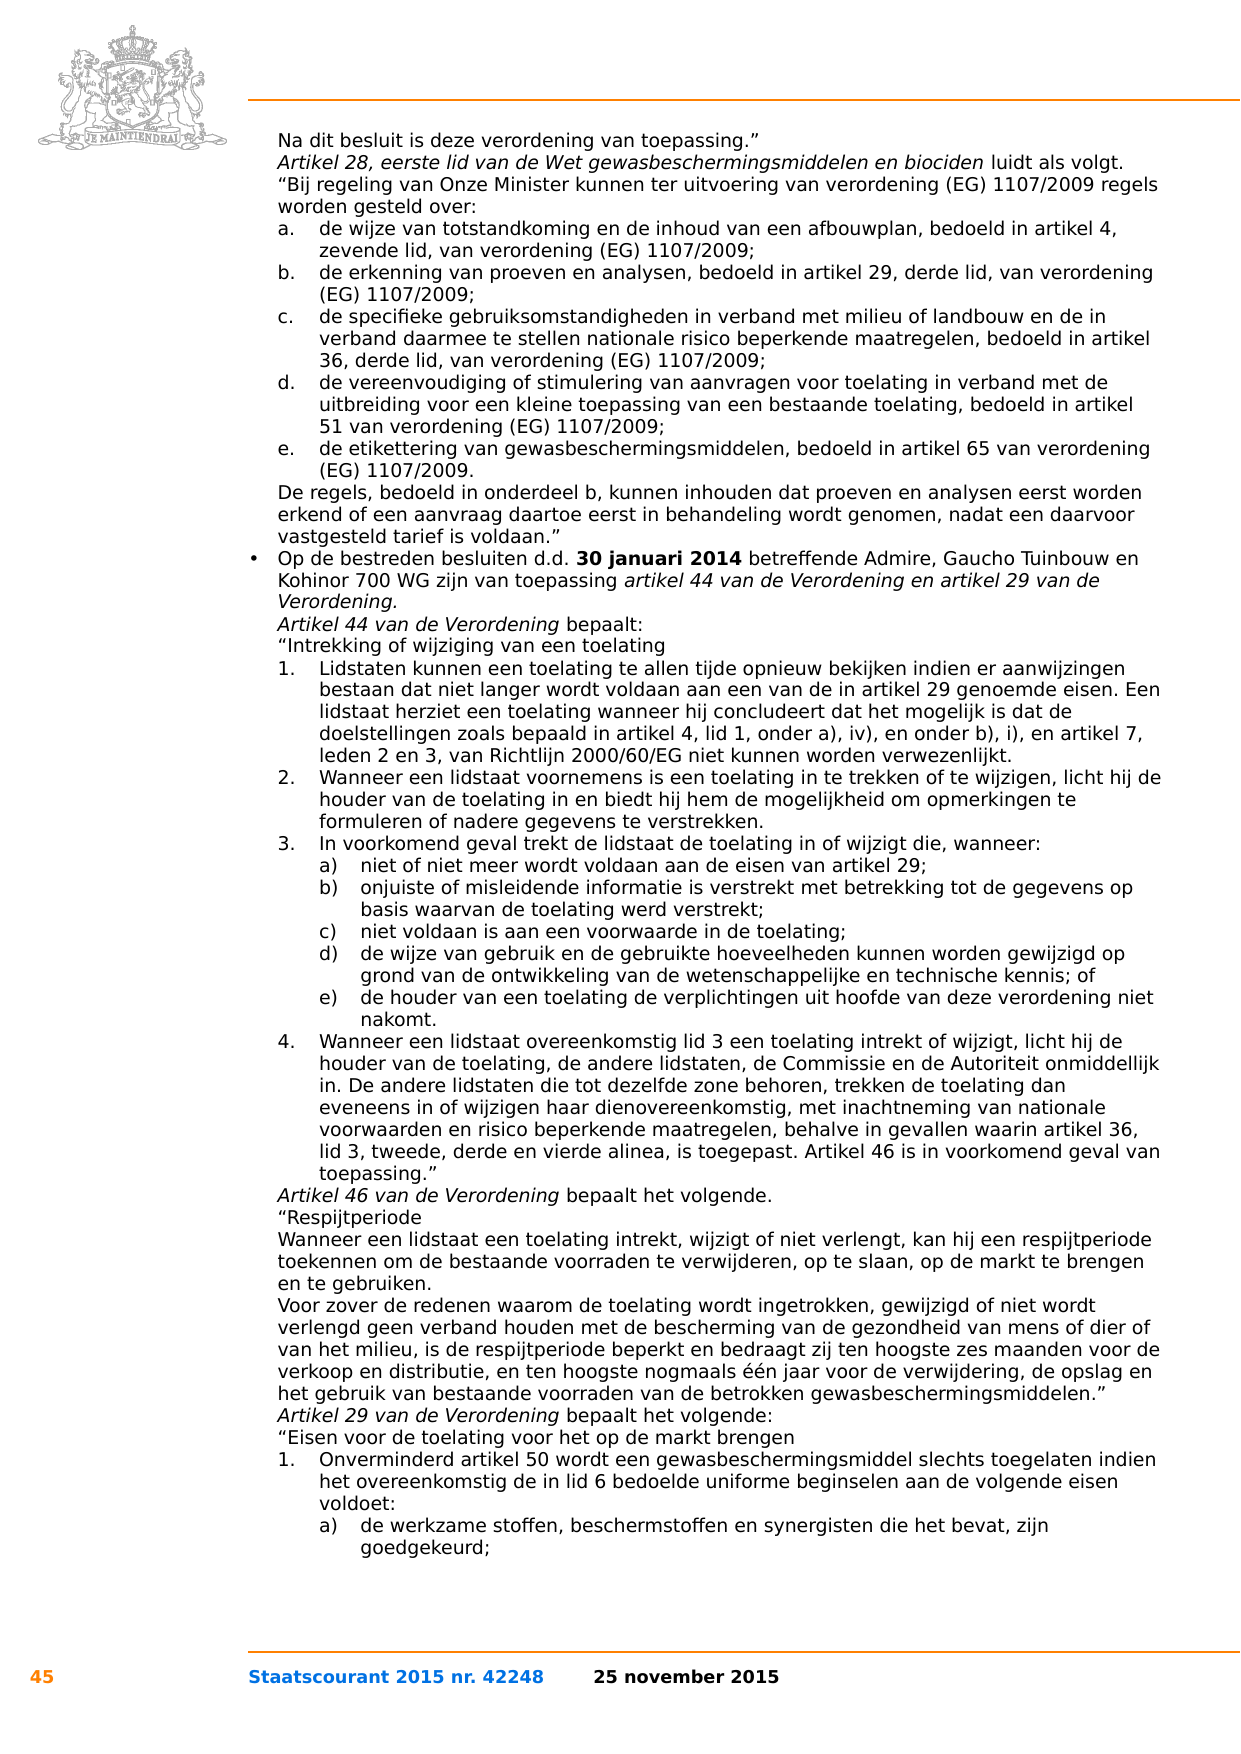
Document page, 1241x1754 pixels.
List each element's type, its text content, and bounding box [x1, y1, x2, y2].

text 1. Onverminderd artikel 50 wordt een gewasbeschermingsmiddel slechts toegelaten indien het overeenkomstig de in lid 6 bedoelde uniforme beginselen aan de volgende eisen voldoet: [277, 1449, 1163, 1514]
text e. de etikettering van gewasbeschermingsmiddelen, bedoeld in artikel 65 van verordening (EG) 1107/2009. [277, 438, 1163, 482]
text d) de wijze van gebruik en de gebruikte hoeveelheden kunnen worden gewijzigd op grond van de ontwikkeling van de wetenschappelijke en technische kennis; of [319, 943, 1163, 987]
text 3. In voorkomend geval trekt de lidstaat de toelating in of wijzigt die, wanneer: [277, 833, 1163, 855]
text c) niet voldaan is aan een voorwaarde in de toelating; [319, 921, 1163, 943]
text “Eisen voor de toelating voor het op de markt brengen [277, 1427, 1163, 1449]
text “Intrekking of wijziging van een toelating [277, 635, 1163, 657]
text c. de specifieke gebruiksomstandigheden in verband met milieu of landbouw en de in verband daarmee te stellen nationale risico beperkende maatregelen, bedoeld in artikel 36, derde lid, van verordening (EG) 1107/2009; [277, 306, 1163, 372]
picture [38, 25, 227, 150]
text 1. Lidstaten kunnen een toelating te allen tijde opnieuw bekijken indien er aanwijzingen bestaan dat niet langer wordt voldaan aan een van de in artikel 29 genoemde eisen. Een lidstaat herziet een toelating wanneer hij concludeert dat het mogelijk is dat de doelstellingen zoals bepaald in artikel 4, lid 1, onder a), iv), en onder b), i), en artikel 7, leden 2 en 3, van Richtlijn 2000/60/EG niet kunnen worden verwezenlijkt. [277, 657, 1163, 767]
text De regels, bedoeld in onderdeel b, kunnen inhouden dat proeven en analysen eerst worden erkend of een aanvraag daartoe eerst in behandeling wordt genomen, nadat een daarvoor vastgesteld tarief is voldaan.” [277, 482, 1163, 547]
text a) niet of niet meer wordt voldaan aan de eisen van artikel 29; [319, 855, 1163, 877]
text 4. Wanneer een lidstaat overeenkomstig lid 3 een toelating intrekt of wijzigt, licht hij de houder van de toelating, de andere lidstaten, de Commissie en de Autoriteit onmiddellijk in. De andere lidstaten die tot dezelfde zone behoren, trekken de toelating dan eveneens in of wijzigen haar dienovereenkomstig, met inachtneming van nationale voorwaarden en risico beperkende maatregelen, behalve in gevallen waarin artikel 36, lid 3, tweede, derde en vierde alinea, is toegepast. Artikel 46 is in voorkomend geval van toepassing.” [277, 1031, 1163, 1185]
text Artikel 46 van de Verordening bepaalt het volgende. [277, 1185, 1163, 1207]
text b) onjuiste of misleidende informatie is verstrekt met betrekking tot de gegevens op basis waarvan de toelating werd verstrekt; [319, 877, 1163, 921]
text Artikel 28, eerste lid van de Wet gewasbeschermingsmiddelen en biociden luidt als volgt. [277, 152, 1163, 174]
text d. de vereenvoudiging of stimulering van aanvragen voor toelating in verband met de uitbreiding voor een kleine toepassing van een bestaande toelating, bedoeld in artikel 51 van verordening (EG) 1107/2009; [277, 372, 1163, 438]
text “Bij regeling van Onze Minister kunnen ter uitvoering van verordening (EG) 1107/2009 regels worden gesteld over: [277, 174, 1163, 218]
text 2. Wanneer een lidstaat voornemens is een toelating in te trekken of te wijzigen, licht hij de houder van de toelating in en biedt hij hem de mogelijkheid om opmerkingen te formuleren of nadere gegevens te verstrekken. [277, 767, 1163, 833]
text “Respijtperiode [277, 1207, 1163, 1229]
text • Op de bestreden besluiten d.d. 30 januari 2014 betreffende Admire, Gaucho Tuinbouw en Kohinor 700 WG zijn van toepassing artikel 44 van de Verordening en artikel 29 van de Verordening. [248, 547, 1163, 613]
text e) de houder van een toelating de verplichtingen uit hoofde van deze verordening niet nakomt. [319, 987, 1163, 1031]
text b. de erkenning van proeven en analysen, bedoeld in artikel 29, derde lid, van verordening (EG) 1107/2009; [277, 262, 1163, 306]
text Artikel 29 van de Verordening bepaalt het volgende: [277, 1405, 1163, 1427]
text Artikel 44 van de Verordening bepaalt: [277, 613, 1163, 635]
text a. de wijze van totstandkoming en de inhoud van een afbouwplan, bedoeld in artikel 4, zevende lid, van verordening (EG) 1107/2009; [277, 218, 1163, 262]
text Voor zover de redenen waarom de toelating wordt ingetrokken, gewijzigd of niet wordt verlengd geen verband houden met de bescherming van de gezondheid van mens of dier of van het milieu, is de respijtperiode beperkt en bedraagt zij ten hoogste zes maanden voor de verkoop en distributie, en ten hoogste nogmaals één jaar voor de verwijdering, de opslag en het gebruik van bestaande voorraden van de betrokken gewasbeschermingsmiddelen.” [277, 1295, 1163, 1405]
text Na dit besluit is deze verordening van toepassing.” [277, 130, 1163, 152]
text Wanneer een lidstaat een toelating intrekt, wijzigt of niet verlengt, kan hij een respijtperiode toekennen om de bestaande voorraden te verwijderen, op te slaan, op de markt te brengen en te gebruiken. [277, 1229, 1163, 1295]
text a) de werkzame stoffen, beschermstoffen en synergisten die het bevat, zijn goedgekeurd; [319, 1514, 1163, 1558]
